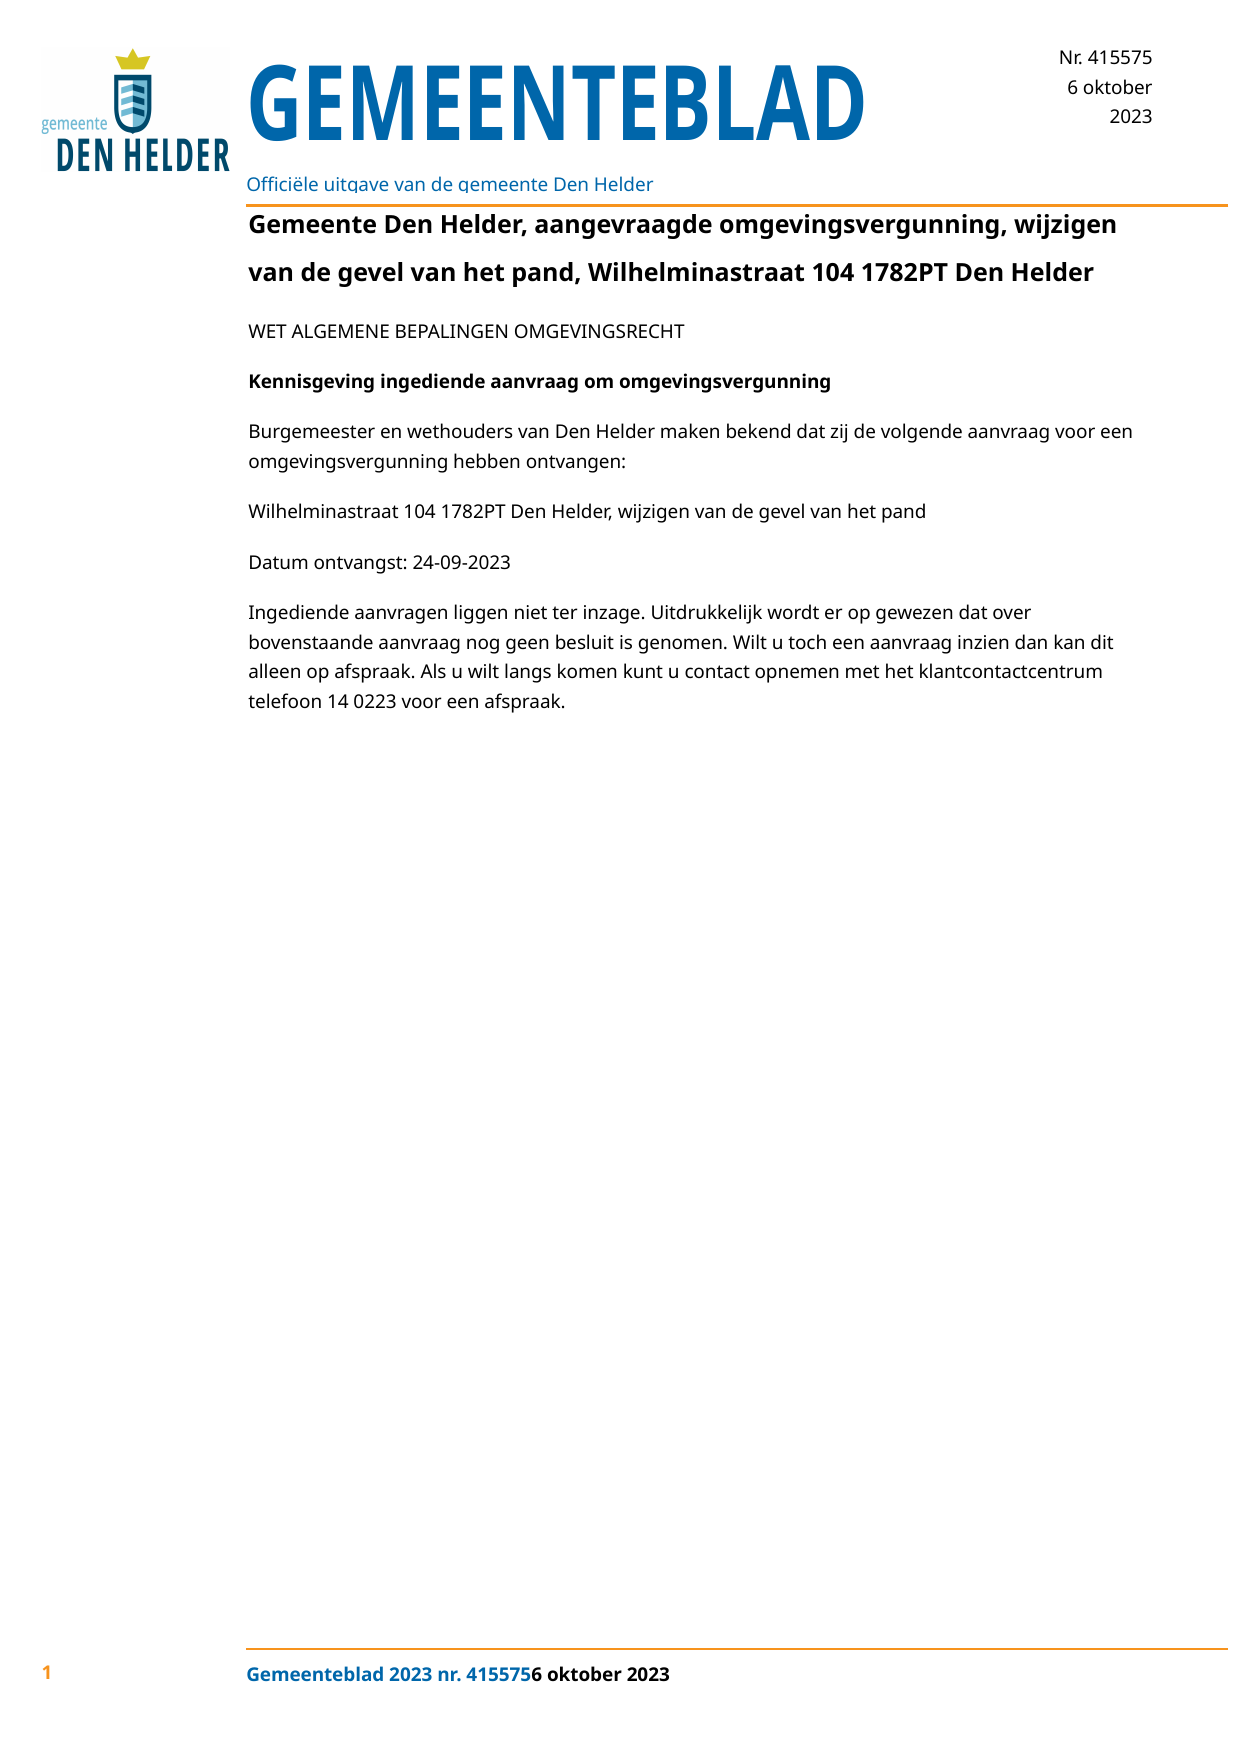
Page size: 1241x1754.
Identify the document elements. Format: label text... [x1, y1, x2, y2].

text Gemeente Den Helder, aangevraagde omgevingsvergunning, wijzigen van de gevel van het pand, Wilhelminastraat 104 1782PT Den Helder [248, 207, 1152, 288]
text Burgemeester en wethouders van Den Helder maken bekend dat zij de volgende aanvraag voor een omgevingsvergunning hebben ontvangen: [248, 419, 1152, 474]
picture [41, 47, 231, 172]
text Ingediende aanvragen liggen niet ter inzage. Uitdrukkelijk wordt er op gewezen dat over bovenstaande aanvraag nog geen besluit is genomen. Wilt u toch een aanvraag inzien dan kan dit alleen op afspraak. Als u wilt langs komen kunt u contact opnemen met het klantcontactcentrum telefoon 14 0223 voor een afspraak. [248, 599, 1152, 714]
picture [220, 160, 224, 172]
text Wilhelminastraat 104 1782PT Den Helder, wijzigen van de gevel van het pand [248, 499, 1152, 524]
text Datum ontvangst: 24-09-2023 [248, 549, 1152, 575]
text Kennisgeving ingediende aanvraag om omgevingsvergunning [248, 368, 1152, 394]
picture [100, 154, 106, 172]
picture [182, 144, 187, 165]
picture [63, 144, 68, 165]
text WET ALGEMENE BEPALINGEN OMGEVINGSRECHT [248, 318, 1152, 344]
picture [130, 157, 135, 172]
